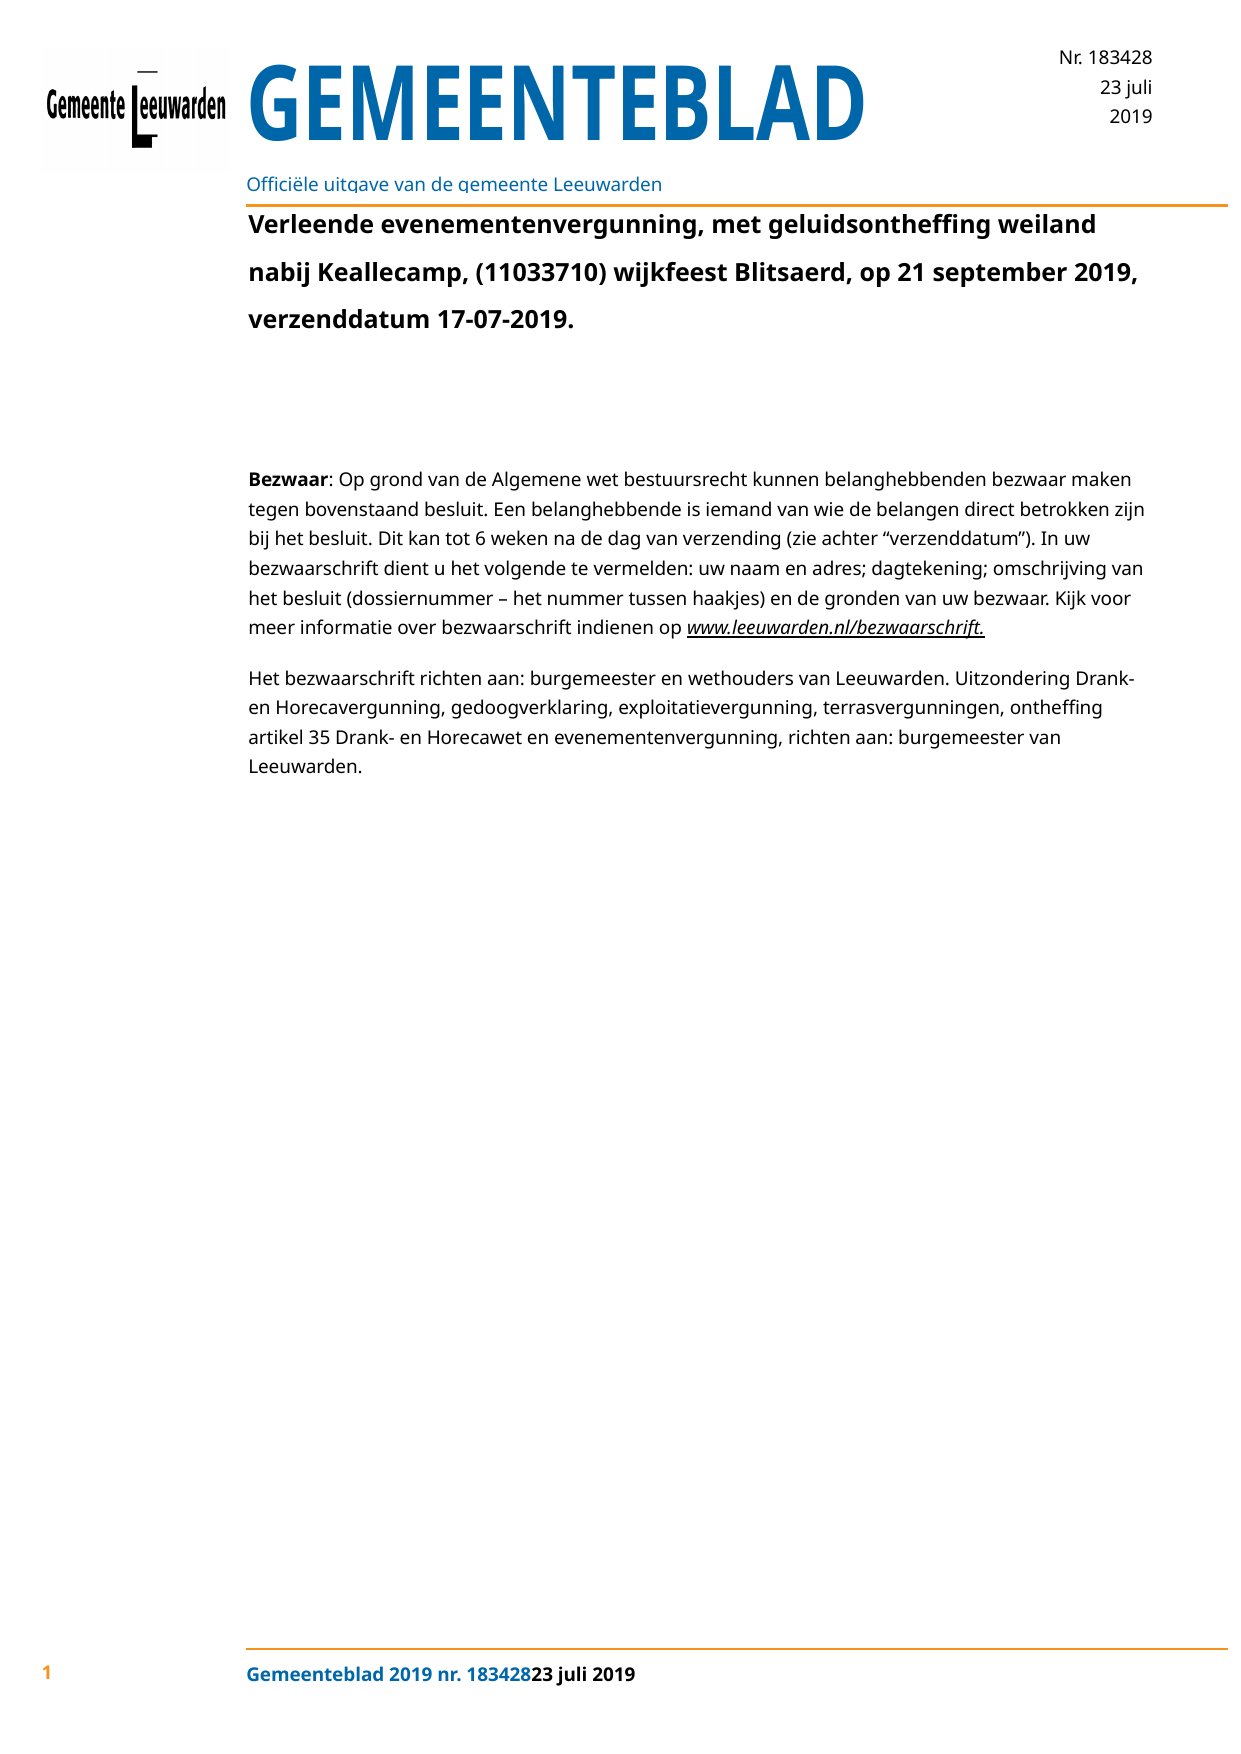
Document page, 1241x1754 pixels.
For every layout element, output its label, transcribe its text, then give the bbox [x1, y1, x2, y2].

picture [41, 47, 231, 172]
text Het bezwaarschrift richten aan: burgemeester en wethouders van Leeuwarden. Uitzondering Drank- en Horecavergunning, gedoogverklaring, exploitatievergunning, terrasvergunningen, ontheffing artikel 35 Drank- en Horecawet en evenementenvergunning, richten aan: burgemeester van Leeuwarden. [248, 665, 1152, 779]
text Verleende evenementenvergunning, met geluidsontheffing weiland nabij Keallecamp, (11033710) wijkfeest Blitsaerd, op 21 september 2019, verzenddatum 17-07-2019. [248, 207, 1152, 336]
text Bezwaar: Op grond van de Algemene wet bestuursrecht kunnen belanghebbenden bezwaar maken tegen bovenstaand besluit. Een belanghebbende is iemand van wie de belangen direct betrokken zijn bij het besluit. Dit kan tot 6 weken na de dag van verzending (zie achter “verzenddatum”). In uw bezwaarschrift dient u het volgende te vermelden: uw naam en adres; dagtekening; omschrijving van het besluit (dossiernummer – het nummer tussen haakjes) en de gronden van uw bezwaar. Kijk voor meer informatie over bezwaarschrift indienen op www.leeuwarden.nl/bezwaarschrift. [248, 466, 1152, 640]
